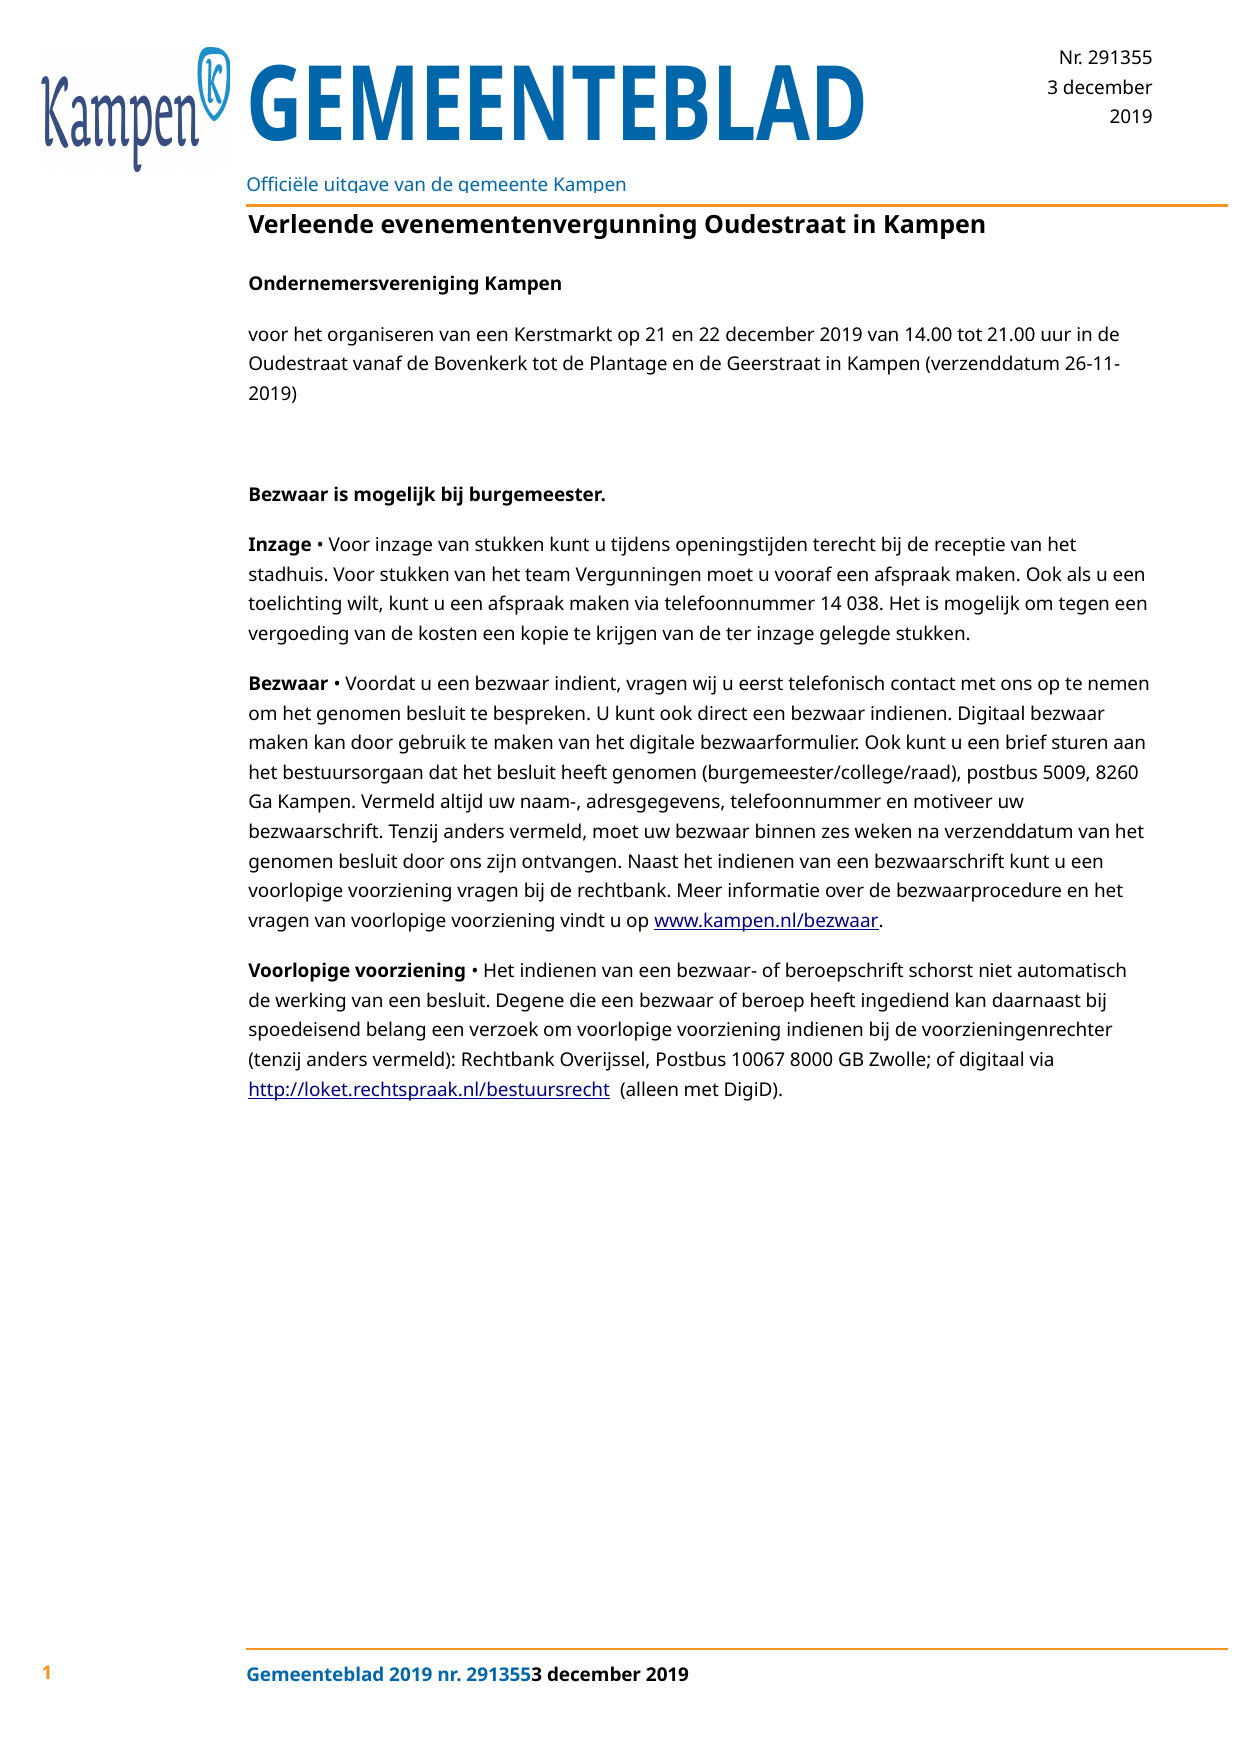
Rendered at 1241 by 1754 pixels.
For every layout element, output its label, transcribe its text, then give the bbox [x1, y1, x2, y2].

text Inzage • Voor inzage van stukken kunt u tijdens openingstijden terecht bij de receptie van het stadhuis. Voor stukken van het team Vergunningen moet u vooraf een afspraak maken. Ook als u een toelichting wilt, kunt u een afspraak maken via telefoonnummer 14 038. Het is mogelijk om tegen een vergoeding van de kosten een kopie te krijgen van de ter inzage gelegde stukken. [248, 531, 1152, 646]
picture [41, 47, 231, 172]
text Voorlopige voorziening • Het indienen van een bezwaar- of beroepschrift schorst niet automatisch de werking van een besluit. Degene die een bezwaar of beroep heeft ingediend kan daarnaast bij spoedeisend belang een verzoek om voorlopige voorziening indienen bij de voorzieningenrechter (tenzij anders vermeld): Rechtbank Overijssel, Postbus 10067 8000 GB Zwolle; of digitaal via http://loket.rechtspraak.nl/bestuursrecht (alleen met DigiD). [248, 957, 1152, 1101]
text Bezwaar is mogelijk bij burgemeester. [248, 481, 1152, 506]
text Bezwaar • Voordat u een bezwaar indient, vragen wij u eerst telefonisch contact met ons op te nemen om het genomen besluit te bespreken. U kunt ook direct een bezwaar indienen. Digitaal bezwaar maken kan door gebruik te maken van het digitale bezwaarformulier. Ook kunt u een brief sturen aan het bestuursorgaan dat het besluit heeft genomen (burgemeester/college/raad), postbus 5009, 8260 Ga Kampen. Vermeld altijd uw naam-, adresgegevens, telefoonnummer en motiveer uw bezwaarschrift. Tenzij anders vermeld, moet uw bezwaar binnen zes weken na verzenddatum van het genomen besluit door ons zijn ontvangen. Naast het indienen van een bezwaarschrift kunt u een voorlopige voorziening vragen bij de rechtbank. Meer informatie over de bezwaarprocedure en het vragen van voorlopige voorziening vindt u op www.kampen.nl/bezwaar. [248, 670, 1152, 933]
text Verleende evenementenvergunning Oudestraat in Kampen [248, 207, 1152, 241]
text Ondernemersvereniging Kampen [248, 270, 1152, 296]
text voor het organiseren van een Kerstmarkt op 21 en 22 december 2019 van 14.00 tot 21.00 uur in de Oudestraat vanaf de Bovenkerk tot de Plantage en de Geerstraat in Kampen (verzenddatum 26-11-2019) [248, 321, 1152, 406]
